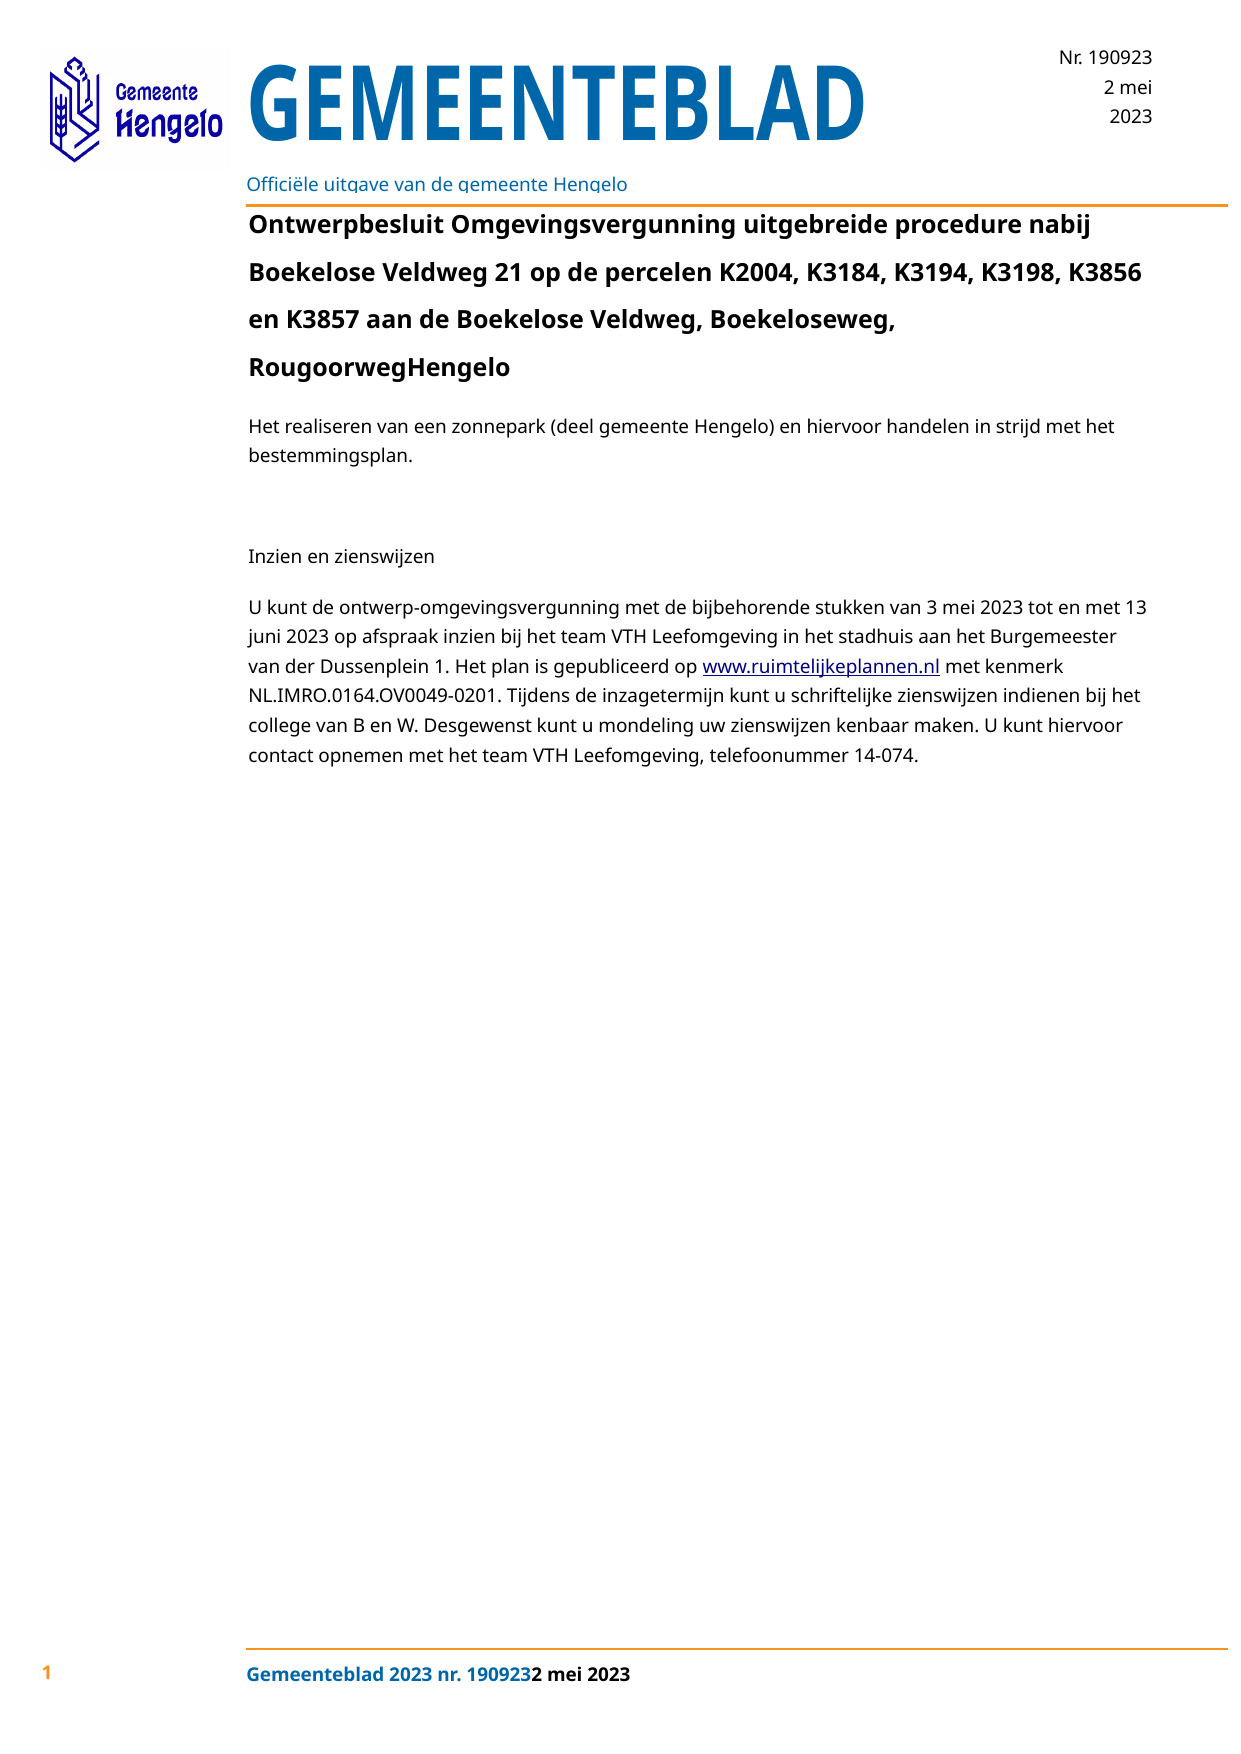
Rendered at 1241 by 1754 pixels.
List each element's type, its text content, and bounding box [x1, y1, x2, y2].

text Inzien en zienswijzen [248, 543, 1152, 569]
text Het realiseren van een zonnepark (deel gemeente Hengelo) en hiervoor handelen in strijd met het bestemmingsplan. [248, 413, 1152, 468]
text U kunt de ontwerp-omgevingsvergunning met de bijbehorende stukken van 3 mei 2023 tot en met 13 juni 2023 op afspraak inzien bij het team VTH Leefomgeving in het stadhuis aan het Burgemeester van der Dussenplein 1. Het plan is gepubliceerd op www.ruimtelijkeplannen.nl met kenmerk NL.IMRO.0164.OV0049-0201. Tijdens de inzagetermijn kunt u schriftelijke zienswijzen indienen bij het college van B en W. Desgewenst kunt u mondeling uw zienswijzen kenbaar maken. U kunt hiervoor contact opnemen met het team VTH Leefomgeving, telefoonummer 14-074. [248, 594, 1152, 768]
picture [41, 47, 231, 172]
text Ontwerpbesluit Omgevingsvergunning uitgebreide procedure nabij Boekelose Veldweg 21 op de percelen K2004, K3184, K3194, K3198, K3856 en K3857 aan de Boekelose Veldweg, Boekeloseweg, RougoorwegHengelo [248, 207, 1152, 384]
